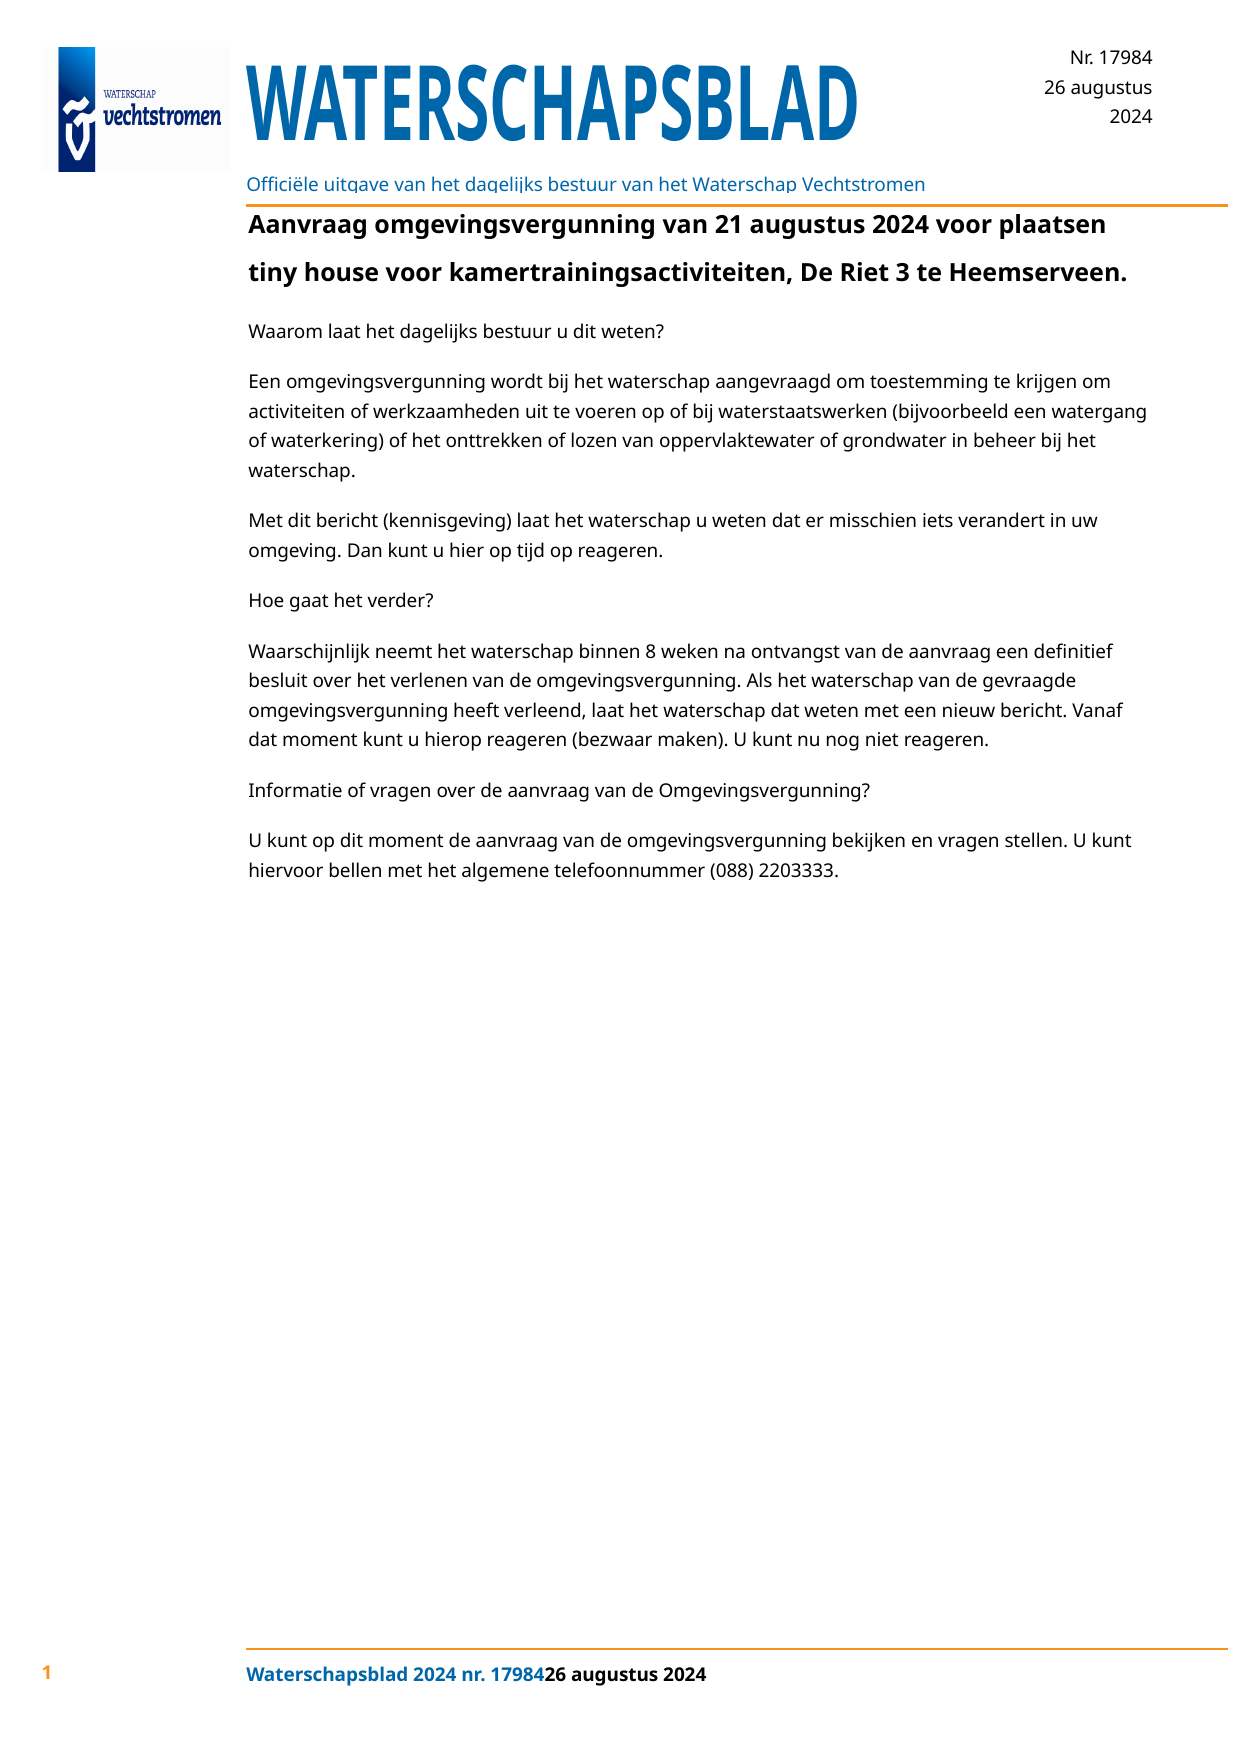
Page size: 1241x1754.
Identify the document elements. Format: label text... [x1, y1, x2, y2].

text Waarom laat het dagelijks bestuur u dit weten? [248, 318, 1152, 344]
text Een omgevingsvergunning wordt bij het waterschap aangevraagd om toestemming te krijgen om activiteiten of werkzaamheden uit te voeren op of bij waterstaatswerken (bijvoorbeeld een watergang of waterkering) of het onttrekken of lozen van oppervlaktewater of grondwater in beheer bij het waterschap. [248, 368, 1152, 483]
text Informatie of vragen over de aanvraag van de Omgevingsvergunning? [248, 777, 1152, 803]
text Met dit bericht (kennisgeving) laat het waterschap u weten dat er misschien iets verandert in uw omgeving. Dan kunt u hier op tijd op reageren. [248, 507, 1152, 563]
text Waarschijnlijk neemt het waterschap binnen 8 weken na ontvangst van de aanvraag een definitief besluit over het verlenen van de omgevingsvergunning. Als het waterschap van de gevraagde omgevingsvergunning heeft verleend, laat het waterschap dat weten met een nieuw bericht. Vanaf dat moment kunt u hierop reageren (bezwaar maken). U kunt nu nog niet reageren. [248, 638, 1152, 752]
text U kunt op dit moment de aanvraag van de omgevingsvergunning bekijken en vragen stellen. U kunt hiervoor bellen met het algemene telefoonnummer (088) 2203333. [248, 827, 1152, 883]
text Hoe gaat het verder? [248, 587, 1152, 613]
text Aanvraag omgevingsvergunning van 21 augustus 2024 voor plaatsen tiny house voor kamertrainingsactiviteiten, De Riet 3 te Heemserveen. [248, 207, 1152, 288]
picture [41, 47, 231, 172]
